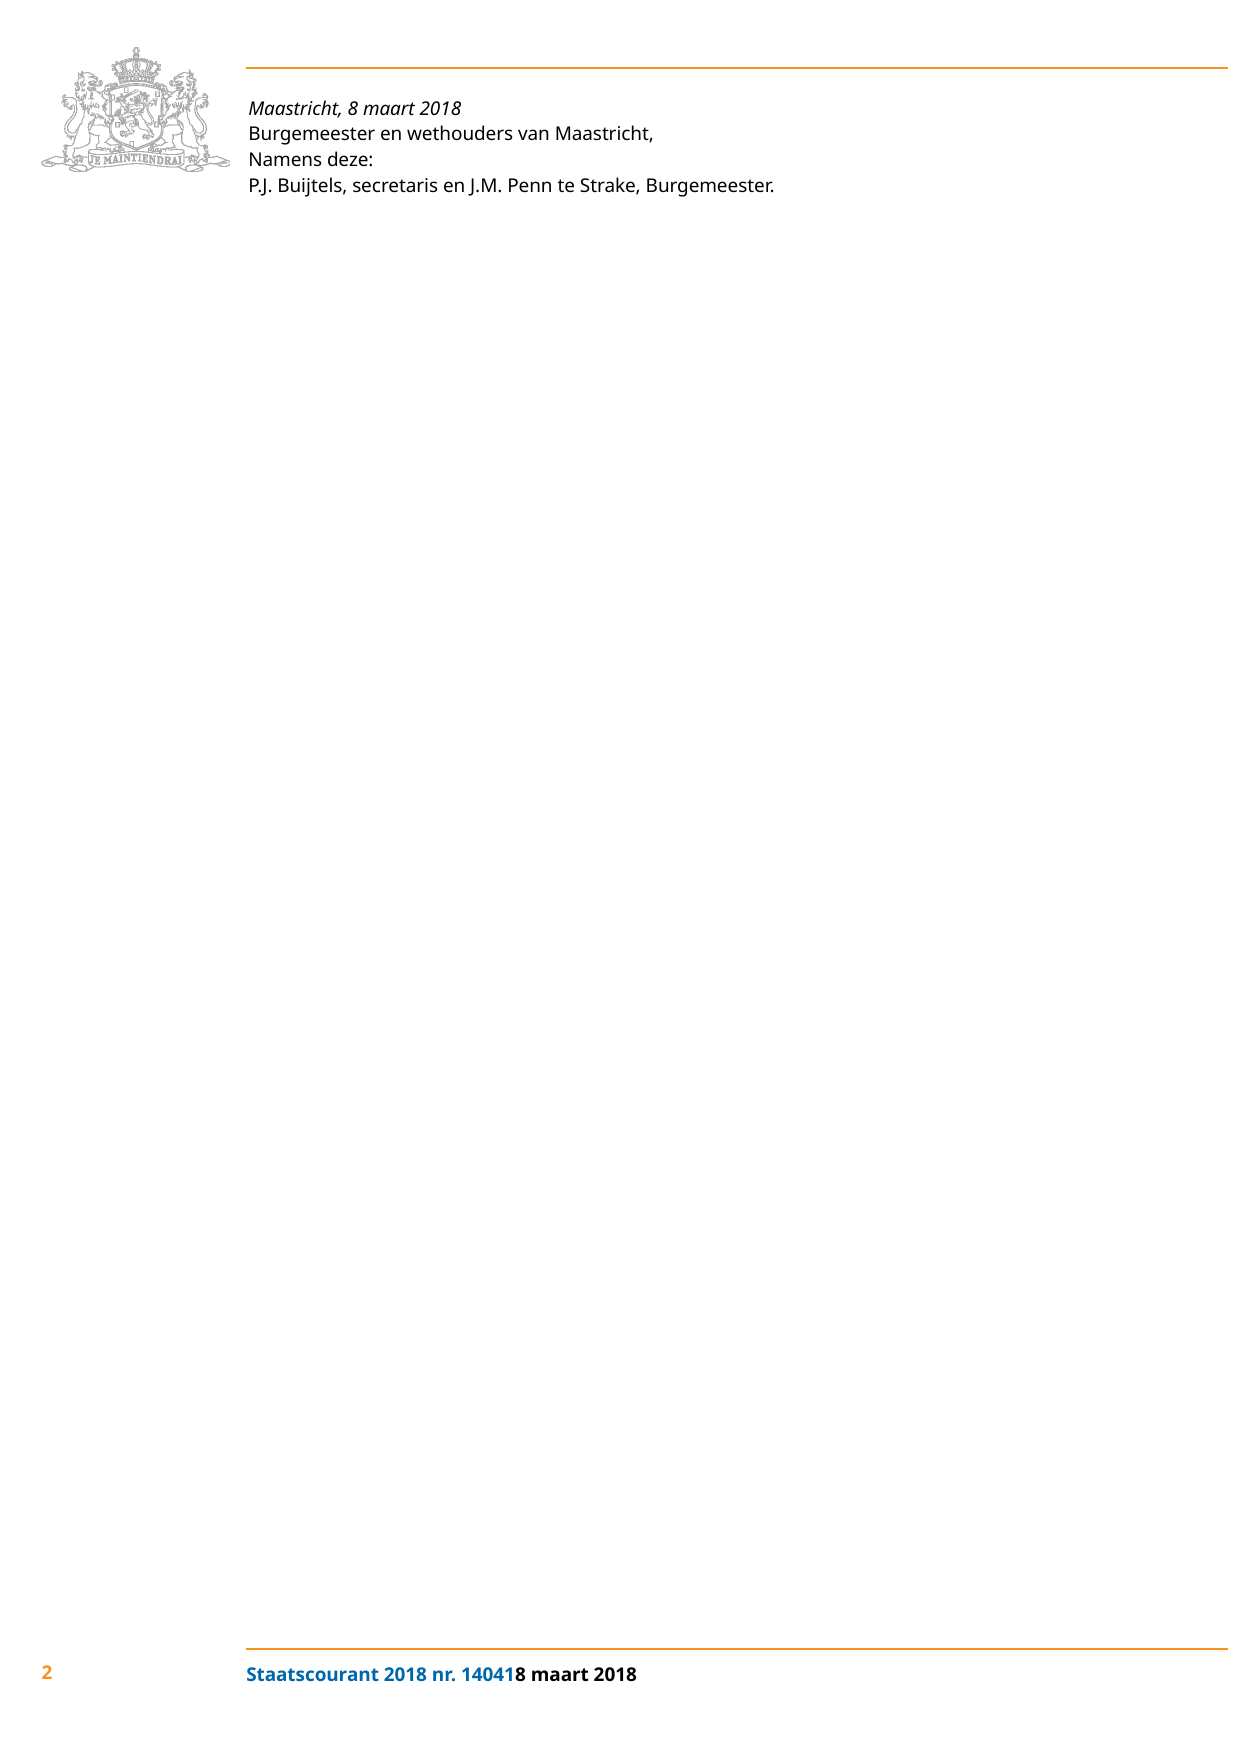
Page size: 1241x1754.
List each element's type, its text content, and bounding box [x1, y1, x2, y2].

text Namens deze: [248, 146, 1152, 172]
text P.J. Buijtels, secretaris en J.M. Penn te Strake, Burgemeester. [248, 172, 1152, 198]
picture [41, 47, 231, 172]
text Burgemeester en wethouders van Maastricht, [248, 121, 1152, 146]
text Maastricht, 8 maart 2018 [248, 95, 1152, 121]
